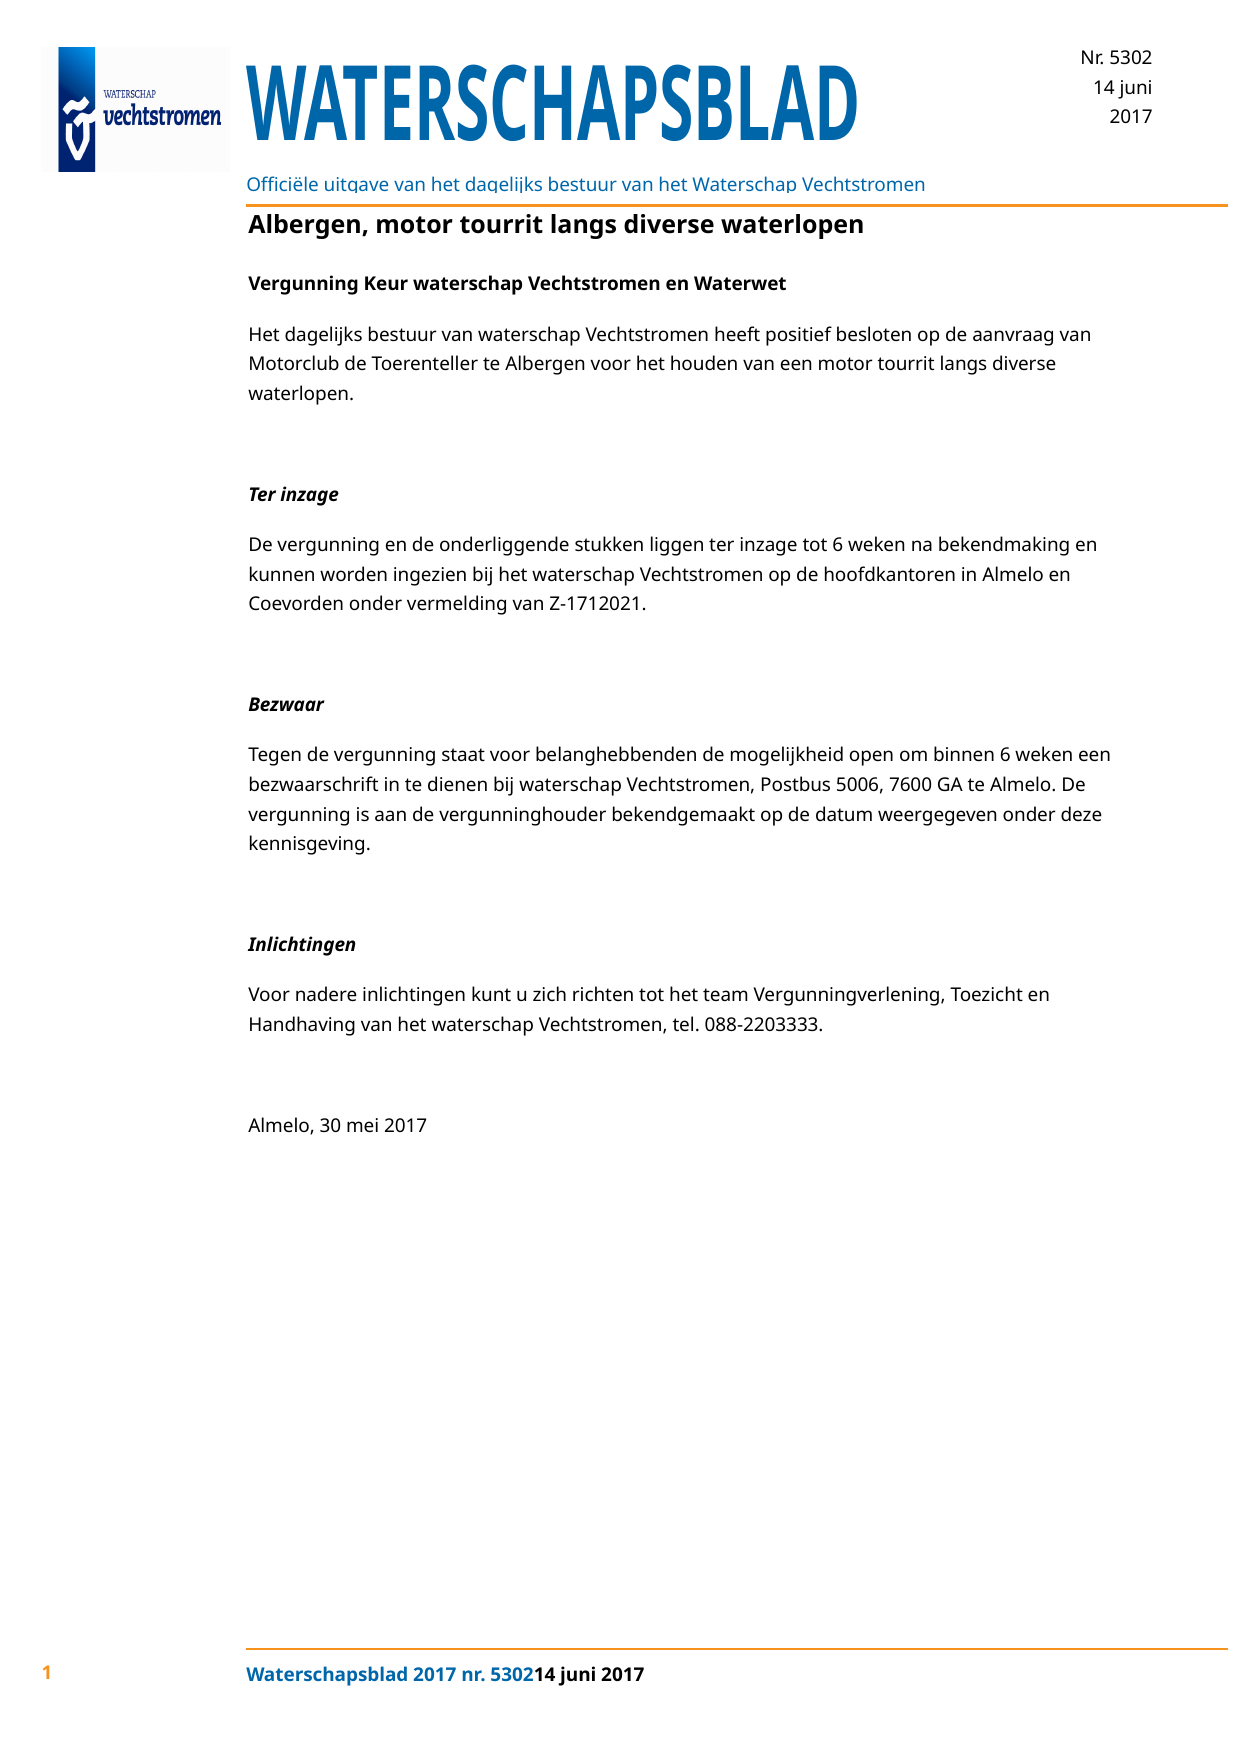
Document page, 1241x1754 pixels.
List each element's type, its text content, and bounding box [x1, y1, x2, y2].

text De vergunning en de onderliggende stukken liggen ter inzage tot 6 weken na bekendmaking en kunnen worden ingezien bij het waterschap Vechtstromen op de hoofdkantoren in Almelo en Coevorden onder vermelding van Z-1712021. [248, 531, 1152, 616]
text Vergunning Keur waterschap Vechtstromen en Waterwet [248, 270, 1152, 296]
text Albergen, motor tourrit langs diverse waterlopen [248, 207, 1152, 241]
text Ter inzage [248, 481, 1152, 506]
text Bezwaar [248, 691, 1152, 717]
text Tegen de vergunning staat voor belanghebbenden de mogelijkheid open om binnen 6 weken een bezwaarschrift in te dienen bij waterschap Vechtstromen, Postbus 5006, 7600 GA te Almelo. De vergunning is aan de vergunninghouder bekendgemaakt op de datum weergegeven onder deze kennisgeving. [248, 742, 1152, 856]
picture [41, 47, 231, 172]
text Inlichtingen [248, 931, 1152, 957]
text Almelo, 30 mei 2017 [248, 1112, 1152, 1138]
text Voor nadere inlichtingen kunt u zich richten tot het team Vergunningverlening, Toezicht en Handhaving van het waterschap Vechtstromen, tel. 088-2203333. [248, 982, 1152, 1037]
text Het dagelijks bestuur van waterschap Vechtstromen heeft positief besloten op de aanvraag van Motorclub de Toerenteller te Albergen voor het houden van een motor tourrit langs diverse waterlopen. [248, 321, 1152, 406]
